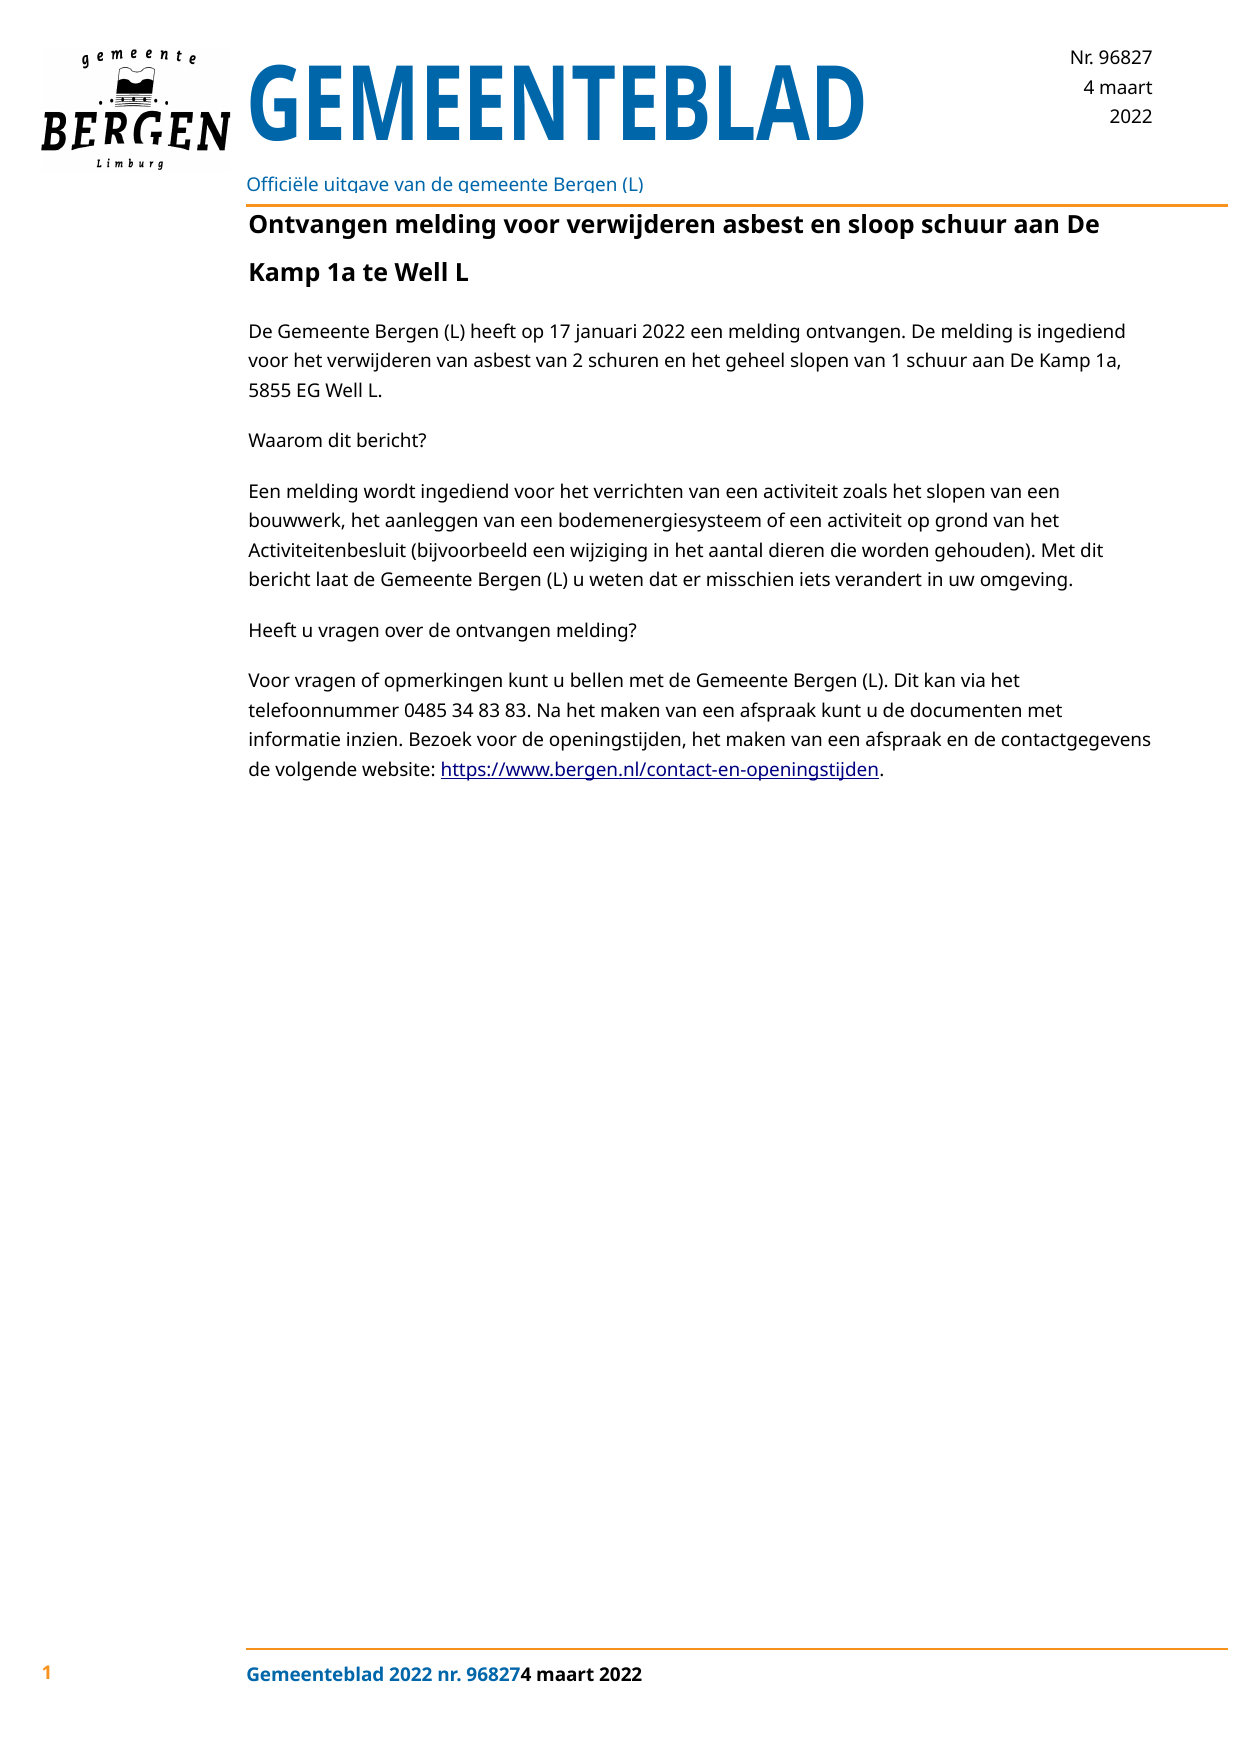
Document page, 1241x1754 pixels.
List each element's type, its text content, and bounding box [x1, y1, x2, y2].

text Ontvangen melding voor verwijderen asbest en sloop schuur aan De Kamp 1a te Well L [248, 207, 1152, 288]
text Een melding wordt ingediend voor het verrichten van een activiteit zoals het slopen van een bouwwerk, het aanleggen van een bodemenergiesysteem of een activiteit op grond van het Activiteitenbesluit (bijvoorbeeld een wijziging in het aantal dieren die worden gehouden). Met dit bericht laat de Gemeente Bergen (L) u weten dat er misschien iets verandert in uw omgeving. [248, 478, 1152, 592]
text Voor vragen of opmerkingen kunt u bellen met de Gemeente Bergen (L). Dit kan via het telefoonnummer 0485 34 83 83. Na het maken van een afspraak kunt u de documenten met informatie inzien. Bezoek voor de openingstijden, het maken van een afspraak en de contactgegevens de volgende website: https://www.bergen.nl/contact-en-openingstijden. [248, 667, 1152, 782]
picture [41, 47, 231, 172]
text De Gemeente Bergen (L) heeft op 17 januari 2022 een melding ontvangen. De melding is ingediend voor het verwijderen van asbest van 2 schuren en het geheel slopen van 1 schuur aan De Kamp 1a, 5855 EG Well L. [248, 318, 1152, 403]
text Waarom dit bericht? [248, 427, 1152, 453]
text Heeft u vragen over de ontvangen melding? [248, 617, 1152, 643]
